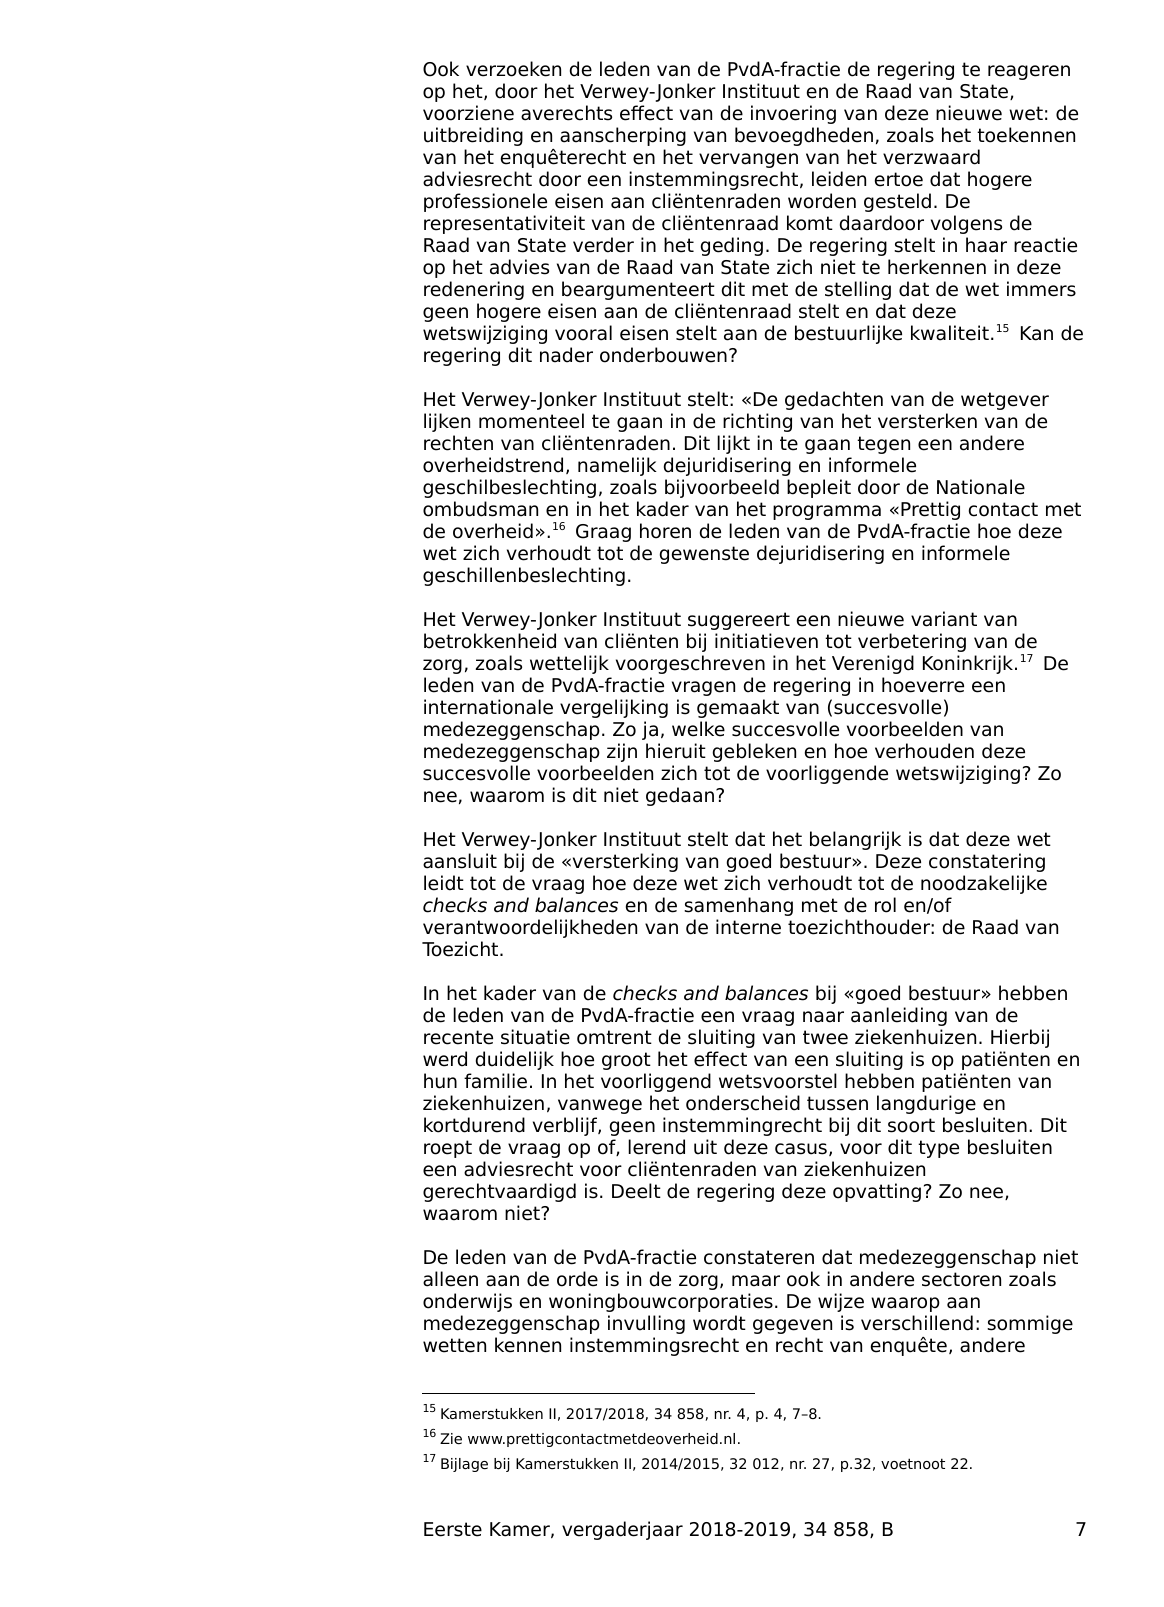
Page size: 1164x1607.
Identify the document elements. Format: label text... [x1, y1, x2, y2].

text De leden van de PvdA-fractie constateren dat medezeggenschap niet alleen aan de orde is in de zorg, maar ook in andere sectoren zoals onderwijs en woningbouwcorporaties. De wijze waarop aan medezeggenschap invulling wordt gegeven is verschillend: sommige wetten kennen instemmingsrecht en recht van enquête, andere [422, 1247, 1087, 1357]
text Zie www.prettigcontactmetdeoverheid.nl. [422, 1427, 1087, 1449]
text Bijlage bij Kamerstukken II, 2014/2015, 32 012, nr. 27, p.32, voetnoot 22. [422, 1452, 1087, 1474]
text In het kader van de checks and balances bij «goed bestuur» hebben de leden van de PvdA-fractie een vraag naar aanleiding van de recente situatie omtrent de sluiting van twee ziekenhuizen. Hierbij werd duidelijk hoe groot het effect van een sluiting is op patiënten en hun familie. In het voorliggend wetsvoorstel hebben patiënten van ziekenhuizen, vanwege het onderscheid tussen langdurige en kortdurend verblijf, geen instemmingrecht bij dit soort besluiten. Dit roept de vraag op of, lerend uit deze casus, voor dit type besluiten een adviesrecht voor cliëntenraden van ziekenhuizen gerechtvaardigd is. Deelt de regering deze opvatting? Zo nee, waarom niet? [422, 983, 1087, 1225]
text Het Verwey-Jonker Instituut stelt dat het belangrijk is dat deze wet aansluit bij de «versterking van goed bestuur». Deze constatering leidt tot de vraag hoe deze wet zich verhoudt tot de noodzakelijke checks and balances en de samenhang met de rol en/of verantwoordelijkheden van de interne toezichthouder: de Raad van Toezicht. [422, 829, 1087, 961]
text Het Verwey-Jonker Instituut suggereert een nieuwe variant van betrokkenheid van cliënten bij initiatieven tot verbetering van de zorg, zoals wettelijk voorgeschreven in het Verenigd Koninkrijk. De leden van de PvdA-fractie vragen de regering in hoeverre een internationale vergelijking is gemaakt van (succesvolle) medezeggenschap. Zo ja, welke succesvolle voorbeelden van medezeggenschap zijn hieruit gebleken en hoe verhouden deze succesvolle voorbeelden zich tot de voorliggende wetswijziging? Zo nee, waarom is dit niet gedaan? [422, 609, 1087, 807]
text Kamerstukken II, 2017/2018, 34 858, nr. 4, p. 4, 7–8. [422, 1402, 1087, 1424]
text Het Verwey-Jonker Instituut stelt: «De gedachten van de wetgever lijken momenteel te gaan in de richting van het versterken van de rechten van cliëntenraden. Dit lijkt in te gaan tegen een andere overheidstrend, namelijk dejuridisering en informele geschilbeslechting, zoals bijvoorbeeld bepleit door de Nationale ombudsman en in het kader van het programma «Prettig contact met de overheid». Graag horen de leden van de PvdA-fractie hoe deze wet zich verhoudt tot de gewenste dejuridisering en informele geschillenbeslechting. [422, 389, 1087, 587]
text Ook verzoeken de leden van de PvdA-fractie de regering te reageren op het, door het Verwey-Jonker Instituut en de Raad van State, voorziene averechts effect van de invoering van deze nieuwe wet: de uitbreiding en aanscherping van bevoegdheden, zoals het toekennen van het enquêterecht en het vervangen van het verzwaard adviesrecht door een instemmingsrecht, leiden ertoe dat hogere professionele eisen aan cliëntenraden worden gesteld. De representativiteit van de cliëntenraad komt daardoor volgens de Raad van State verder in het geding. De regering stelt in haar reactie op het advies van de Raad van State zich niet te herkennen in deze redenering en beargumenteert dit met de stelling dat de wet immers geen hogere eisen aan de cliëntenraad stelt en dat deze wetswijziging vooral eisen stelt aan de bestuurlijke kwaliteit. Kan de regering dit nader onderbouwen? [422, 59, 1087, 367]
